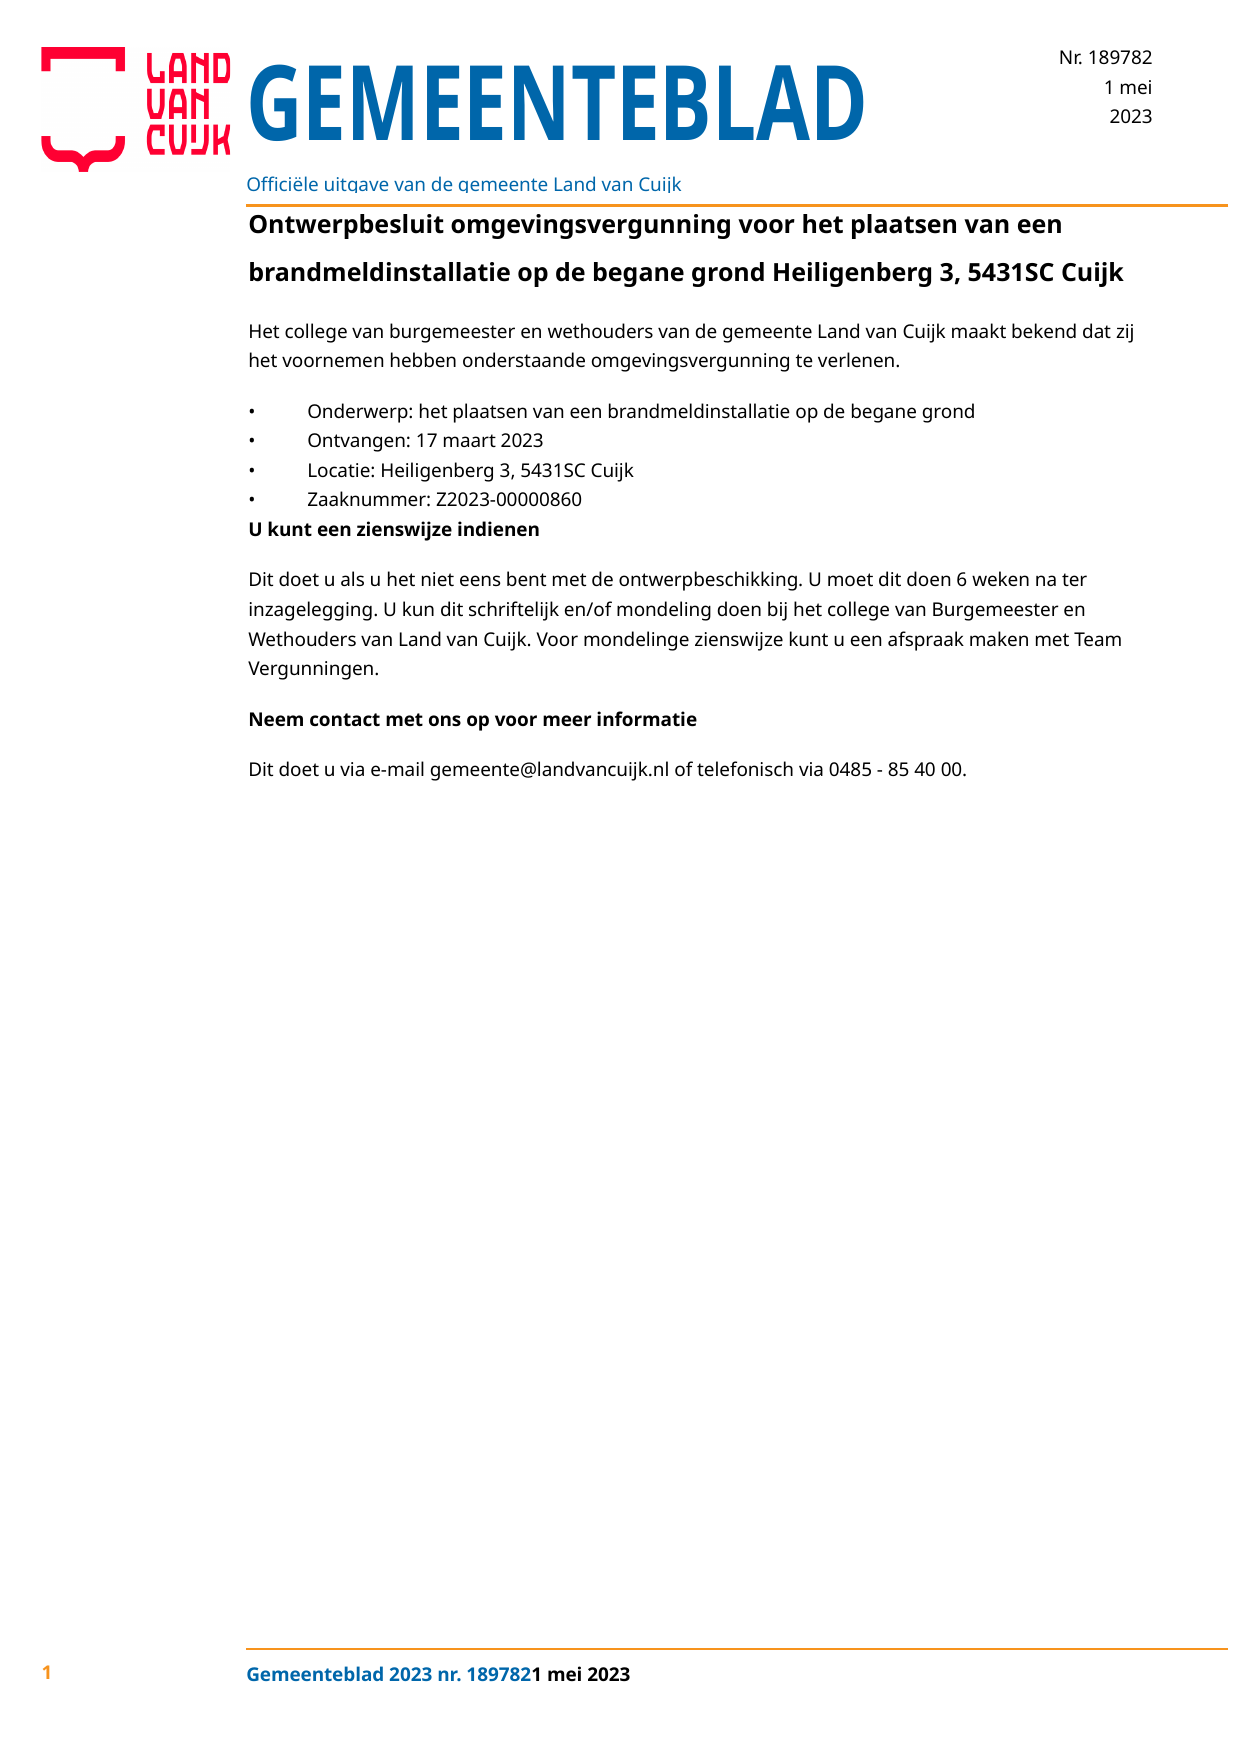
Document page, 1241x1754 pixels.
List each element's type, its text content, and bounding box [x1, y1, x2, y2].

text Neem contact met ons op voor meer informatie [248, 706, 1152, 732]
list Locatie: Heiligenberg 3, 5431SC Cuijk [248, 457, 1152, 483]
list Ontvangen: 17 maart 2023 [248, 427, 1152, 453]
picture [41, 47, 231, 172]
text Het college van burgemeester en wethouders van de gemeente Land van Cuijk maakt bekend dat zij het voornemen hebben onderstaande omgevingsvergunning te verlenen. [248, 318, 1152, 373]
list Onderwerp: het plaatsen van een brandmeldinstallatie op de begane grond [248, 398, 1152, 424]
text U kunt een zienswijze indienen [248, 516, 1152, 542]
text Dit doet u via e-mail gemeente@landvancuijk.nl of telefonisch via 0485 - 85 40 00. [248, 756, 1152, 782]
text Ontwerpbesluit omgevingsvergunning voor het plaatsen van een brandmeldinstallatie op de begane grond Heiligenberg 3, 5431SC Cuijk [248, 207, 1152, 288]
text Dit doet u als u het niet eens bent met de ontwerpbeschikking. U moet dit doen 6 weken na ter inzagelegging. U kun dit schriftelijk en/of mondeling doen bij het college van Burgemeester en Wethouders van Land van Cuijk. Voor mondelinge zienswijze kunt u een afspraak maken met Team Vergunningen. [248, 567, 1152, 681]
list Zaaknummer: Z2023-00000860 [248, 487, 1152, 512]
